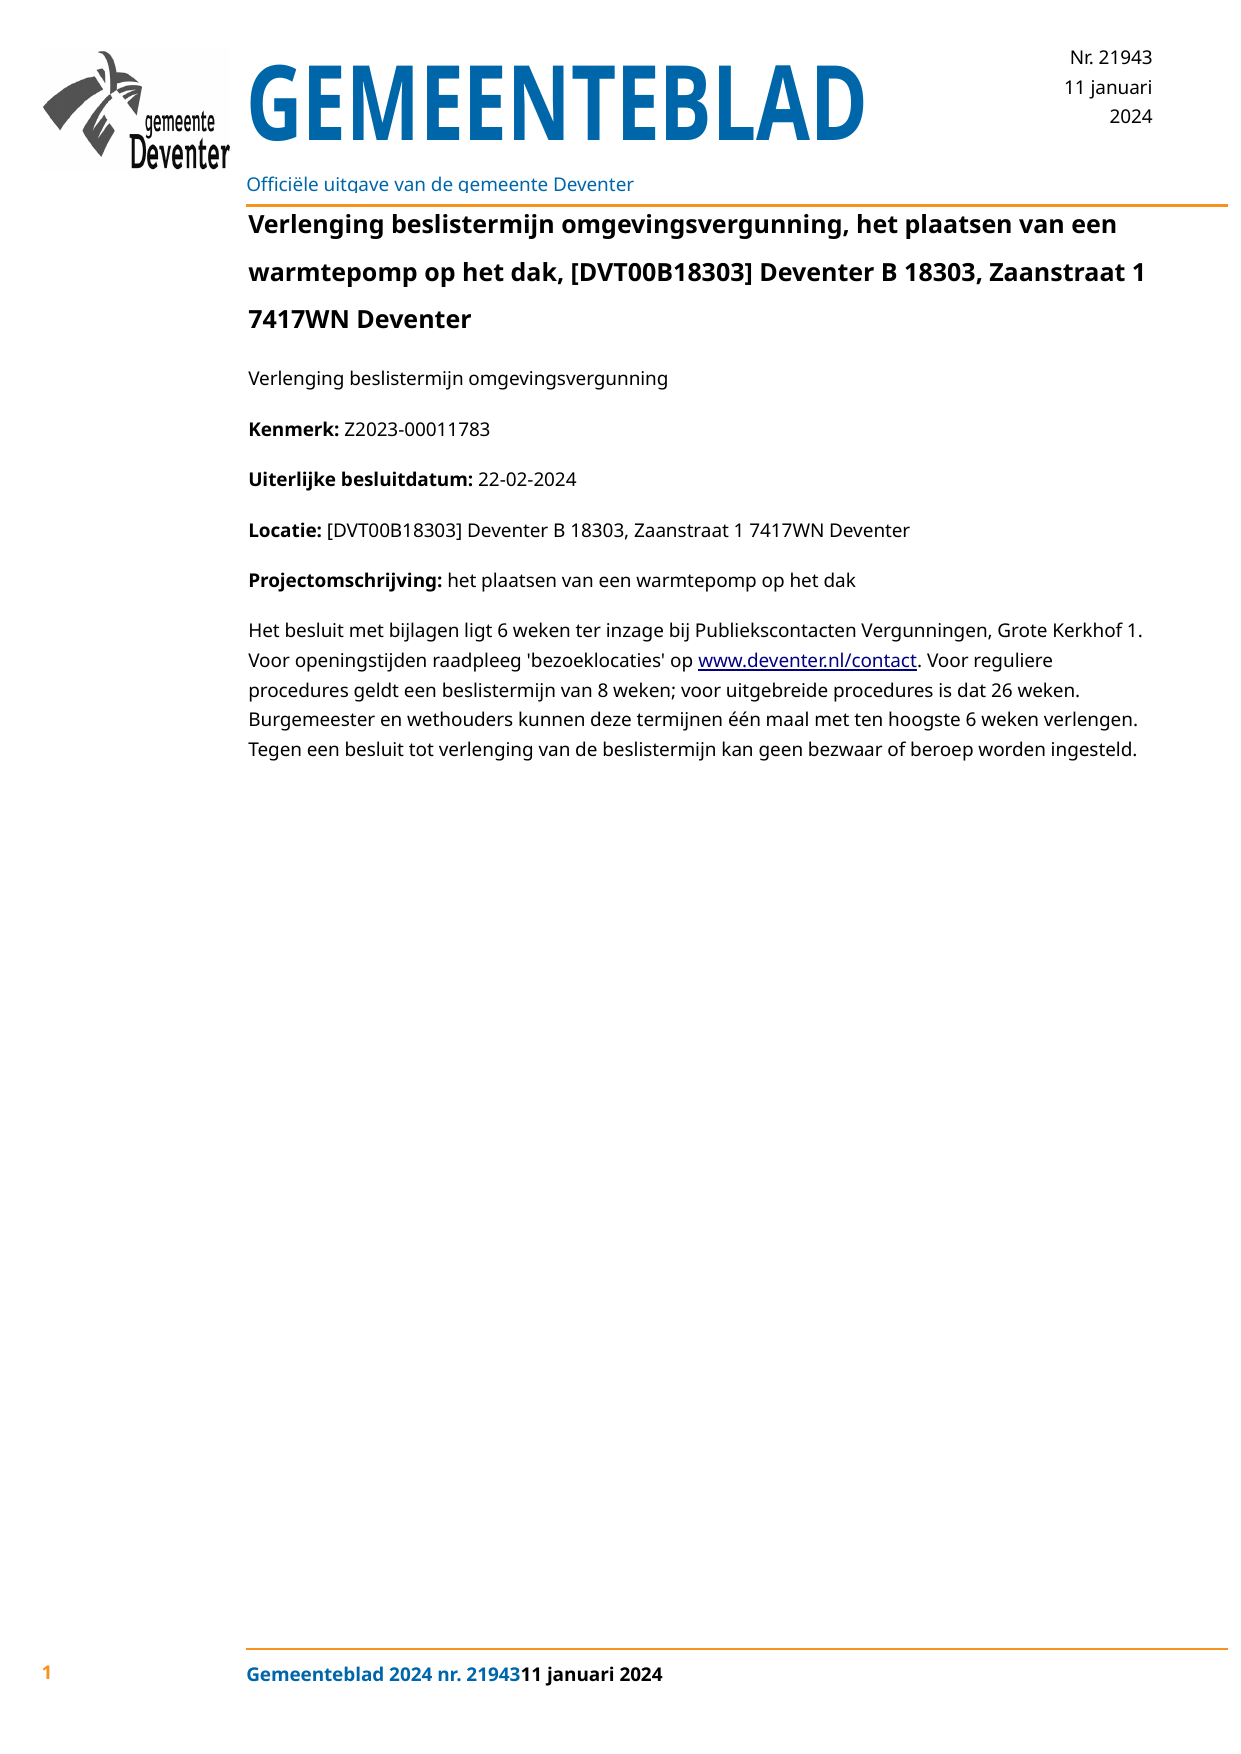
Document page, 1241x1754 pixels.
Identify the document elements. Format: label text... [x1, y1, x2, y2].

text Uiterlijke besluitdatum: 22-02-2024 [248, 466, 1152, 492]
text Het besluit met bijlagen ligt 6 weken ter inzage bij Publiekscontacten Vergunningen, Grote Kerkhof 1. Voor openingstijden raadpleeg 'bezoeklocaties' op www.deventer.nl/contact. Voor reguliere procedures geldt een beslistermijn van 8 weken; voor uitgebreide procedures is dat 26 weken. Burgemeester en wethouders kunnen deze termijnen één maal met ten hoogste 6 weken verlengen. Tegen een besluit tot verlenging van de beslistermijn kan geen bezwaar of beroep worden ingesteld. [248, 618, 1152, 762]
text Projectomschrijving: het plaatsen van een warmtepomp op het dak [248, 567, 1152, 593]
text Verlenging beslistermijn omgevingsvergunning, het plaatsen van een warmtepomp op het dak, [DVT00B18303] Deventer B 18303, Zaanstraat 1 7417WN Deventer [248, 207, 1152, 336]
text Kenmerk: Z2023-00011783 [248, 416, 1152, 442]
text Locatie: [DVT00B18303] Deventer B 18303, Zaanstraat 1 7417WN Deventer [248, 517, 1152, 542]
picture [41, 47, 231, 172]
text Verlenging beslistermijn omgevingsvergunning [248, 366, 1152, 391]
